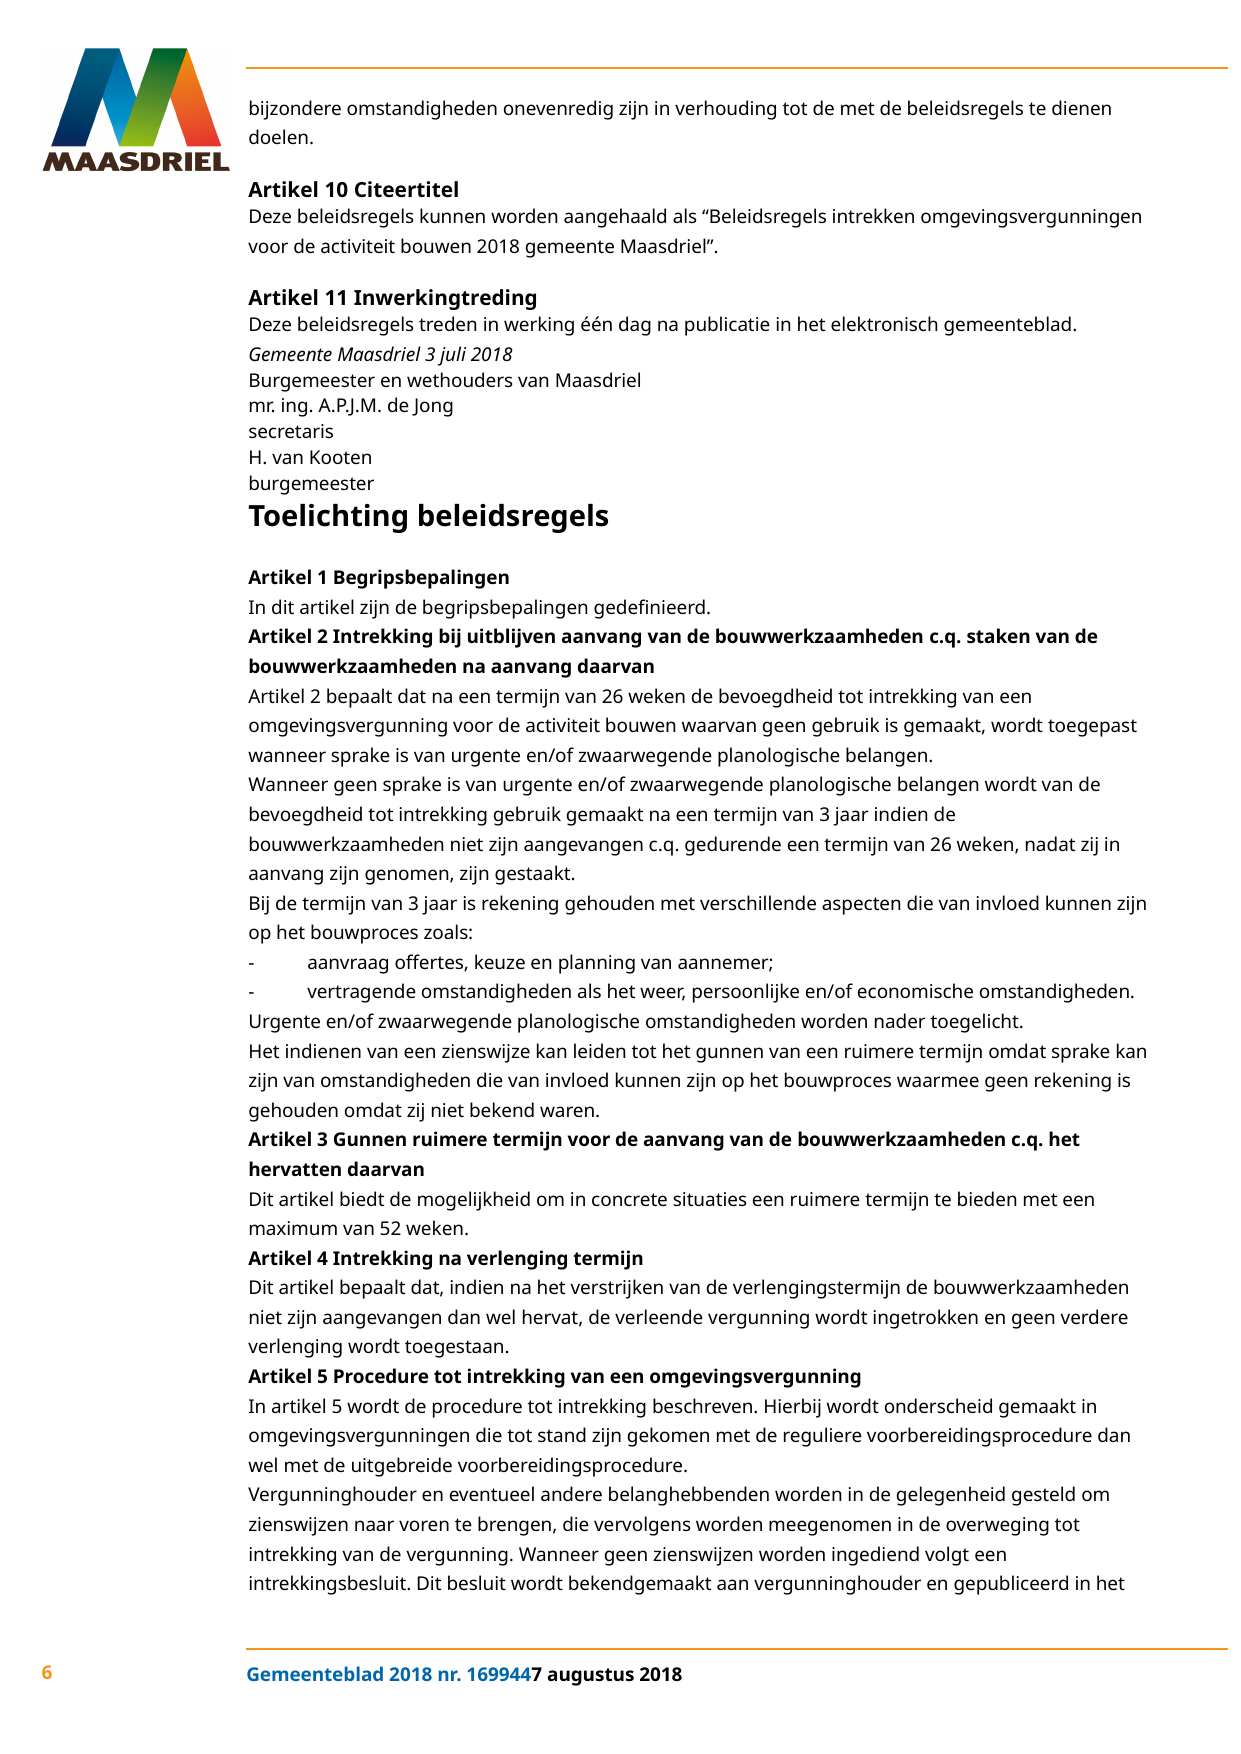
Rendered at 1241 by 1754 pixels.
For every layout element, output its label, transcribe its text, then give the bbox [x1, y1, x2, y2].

text Artikel 2 Intrekking bij uitblijven aanvang van de bouwwerkzaamheden c.q. staken van de bouwwerkzaamheden na aanvang daarvan [248, 624, 1152, 679]
picture [41, 47, 231, 172]
text burgemeester [248, 470, 1152, 496]
text Artikel 1 Begripsbepalingen [248, 564, 1152, 590]
text Deze beleidsregels treden in werking één dag na publicatie in het elektronisch gemeenteblad. [248, 312, 1152, 337]
list aanvraag offertes, keuze en planning van aannemer; [248, 949, 1152, 975]
text Artikel 4 Intrekking na verlenging termijn [248, 1245, 1152, 1271]
text Artikel 11 Inwerkingtreding [248, 283, 1152, 312]
text bijzondere omstandigheden onevenredig zijn in verhouding tot de met de beleidsregels te dienen doelen. [248, 95, 1152, 150]
text Artikel 2 bepaalt dat na een termijn van 26 weken de bevoegdheid tot intrekking van een omgevingsvergunning voor de activiteit bouwen waarvan geen gebruik is gemaakt, wordt toegepast wanneer sprake is van urgente en/of zwaarwegende planologische belangen. [248, 683, 1152, 768]
text Toelichting beleidsregels [248, 496, 1152, 535]
text In dit artikel zijn de begripsbepalingen gedefinieerd. [248, 594, 1152, 620]
text mr. ing. A.P.J.M. de Jong [248, 393, 1152, 418]
text Artikel 3 Gunnen ruimere termijn voor de aanvang van de bouwwerkzaamheden c.q. het hervatten daarvan [248, 1127, 1152, 1182]
text Bij de termijn van 3 jaar is rekening gehouden met verschillende aspecten die van invloed kunnen zijn op het bouwproces zoals: [248, 890, 1152, 945]
text Dit artikel bepaalt dat, indien na het verstrijken van de verlengingstermijn de bouwwerkzaamheden niet zijn aangevangen dan wel hervat, de verleende vergunning wordt ingetrokken en geen verdere verlenging wordt toegestaan. [248, 1274, 1152, 1359]
text Vergunninghouder en eventueel andere belanghebbenden worden in de gelegenheid gesteld om zienswijzen naar voren te brengen, die vervolgens worden meegenomen in de overweging tot intrekking van de vergunning. Wanneer geen zienswijzen worden ingediend volgt een intrekkingsbesluit. Dit besluit wordt bekendgemaakt aan vergunninghouder en gepubliceerd in het [248, 1482, 1152, 1596]
text Het indienen van een zienswijze kan leiden tot het gunnen van een ruimere termijn omdat sprake kan zijn van omstandigheden die van invloed kunnen zijn op het bouwproces waarmee geen rekening is gehouden omdat zij niet bekend waren. [248, 1038, 1152, 1123]
text Gemeente Maasdriel 3 juli 2018 [248, 341, 1152, 367]
text Deze beleidsregels kunnen worden aangehaald als “Beleidsregels intrekken omgevingsvergunningen voor de activiteit bouwen 2018 gemeente Maasdriel”. [248, 203, 1152, 258]
text secretaris [248, 418, 1152, 444]
text Urgente en/of zwaarwegende planologische omstandigheden worden nader toegelicht. [248, 1008, 1152, 1034]
text Dit artikel biedt de mogelijkheid om in concrete situaties een ruimere termijn te bieden met een maximum van 52 weken. [248, 1186, 1152, 1241]
text Burgemeester en wethouders van Maasdriel [248, 367, 1152, 393]
text In artikel 5 wordt de procedure tot intrekking beschreven. Hierbij wordt onderscheid gemaakt in omgevingsvergunningen die tot stand zijn gekomen met de reguliere voorbereidingsprocedure dan wel met de uitgebreide voorbereidingsprocedure. [248, 1393, 1152, 1478]
text Wanneer geen sprake is van urgente en/of zwaarwegende planologische belangen wordt van de bevoegdheid tot intrekking gebruik gemaakt na een termijn van 3 jaar indien de bouwwerkzaamheden niet zijn aangevangen c.q. gedurende een termijn van 26 weken, nadat zij in aanvang zijn genomen, zijn gestaakt. [248, 772, 1152, 886]
text Artikel 10 Citeertitel [248, 175, 1152, 203]
text Artikel 5 Procedure tot intrekking van een omgevingsvergunning [248, 1363, 1152, 1389]
text H. van Kooten [248, 444, 1152, 470]
list vertragende omstandigheden als het weer, persoonlijke en/of economische omstandigheden. [248, 979, 1152, 1004]
